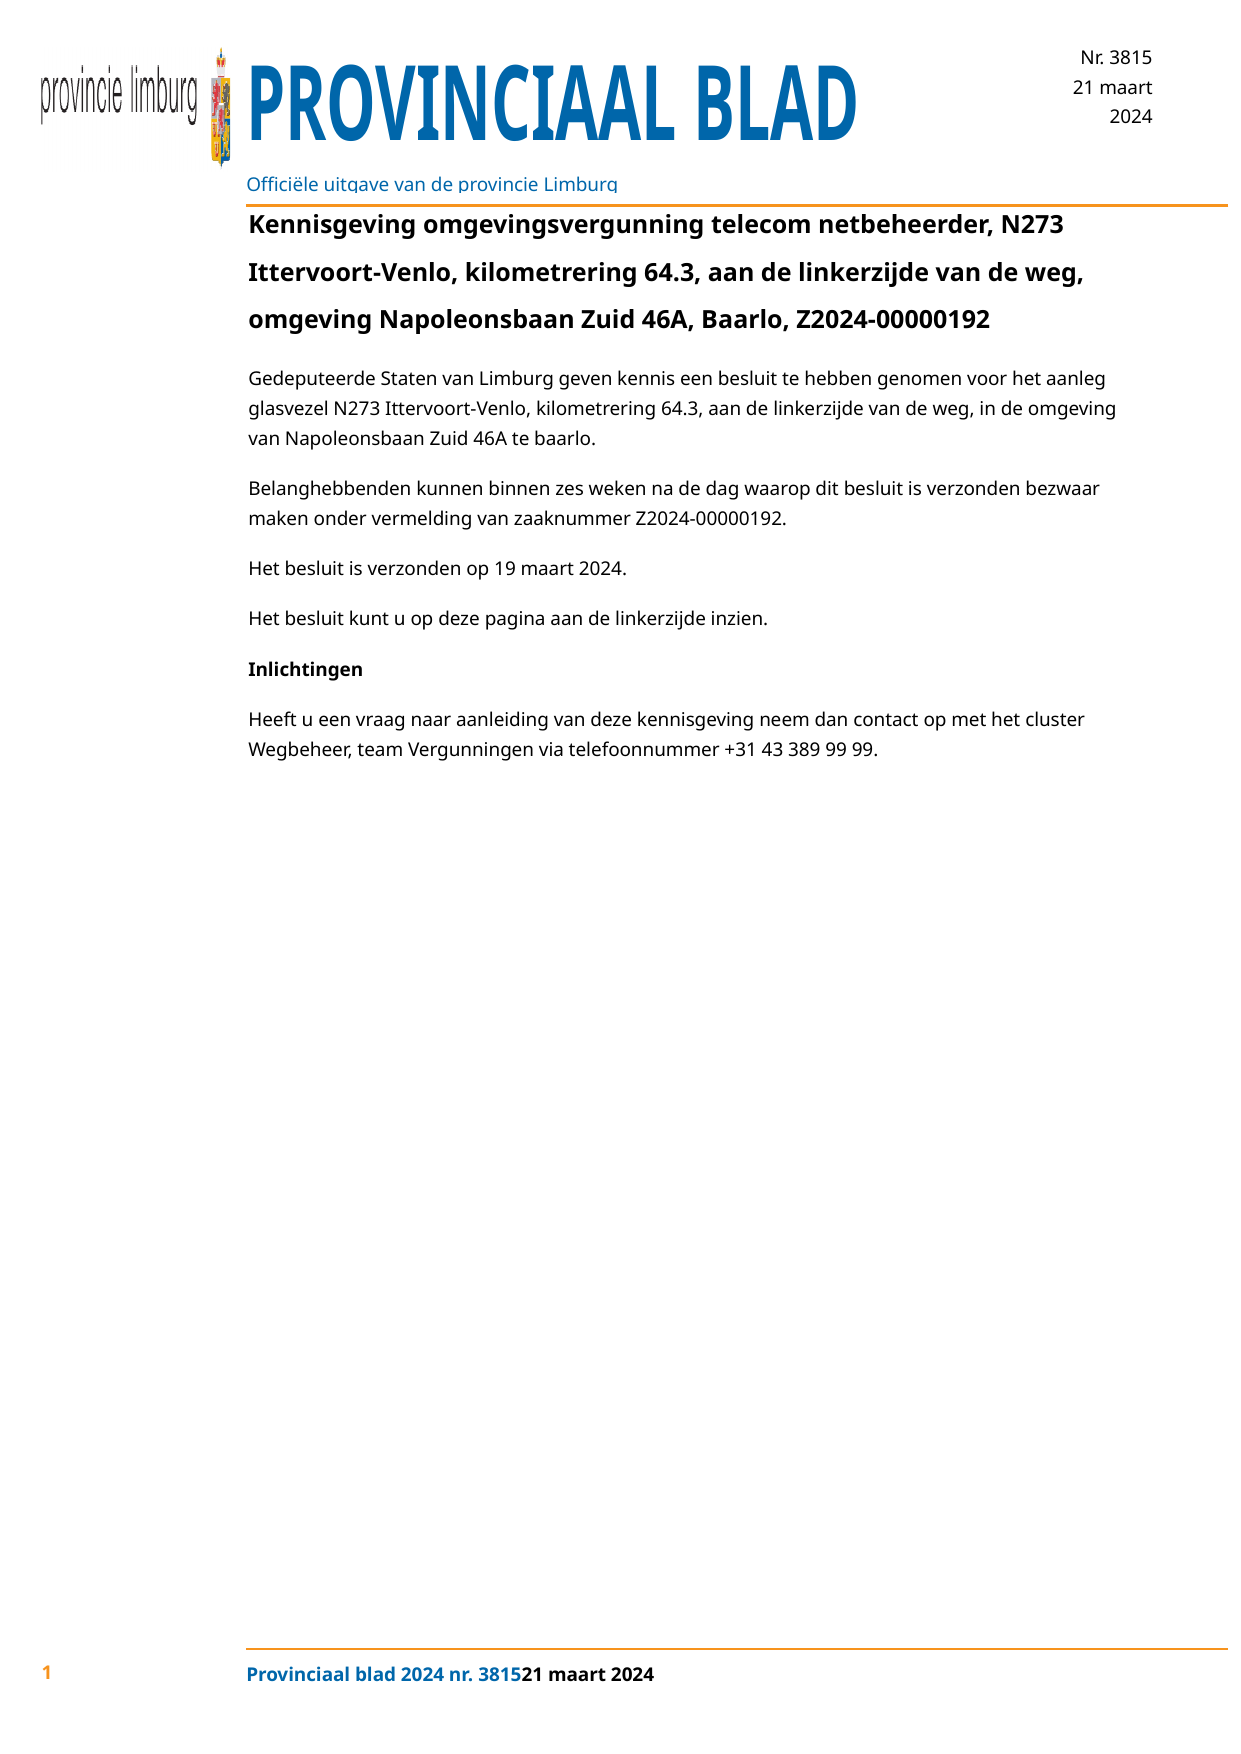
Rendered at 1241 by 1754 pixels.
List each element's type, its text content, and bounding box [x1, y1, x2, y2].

picture [41, 47, 231, 172]
text Inlichtingen [248, 656, 1152, 682]
text Heeft u een vraag naar aanleiding van deze kennisgeving neem dan contact op met het cluster Wegbeheer, team Vergunningen via telefoonnummer +31 43 389 99 99. [248, 706, 1152, 762]
text Het besluit kunt u op deze pagina aan de linkerzijde inzien. [248, 606, 1152, 631]
text Belanghebbenden kunnen binnen zes weken na de dag waarop dit besluit is verzonden bezwaar maken onder vermelding van zaaknummer Z2024-00000192. [248, 475, 1152, 530]
text Gedeputeerde Staten van Limburg geven kennis een besluit te hebben genomen voor het aanleg glasvezel N273 Ittervoort-Venlo, kilometrering 64.3, aan de linkerzijde van de weg, in de omgeving van Napoleonsbaan Zuid 46A te baarlo. [248, 366, 1152, 450]
text Het besluit is verzonden op 19 maart 2024. [248, 555, 1152, 581]
text Kennisgeving omgevingsvergunning telecom netbeheerder, N273 Ittervoort-Venlo, kilometrering 64.3, aan de linkerzijde van de weg, omgeving Napoleonsbaan Zuid 46A, Baarlo, Z2024-00000192 [248, 207, 1152, 336]
